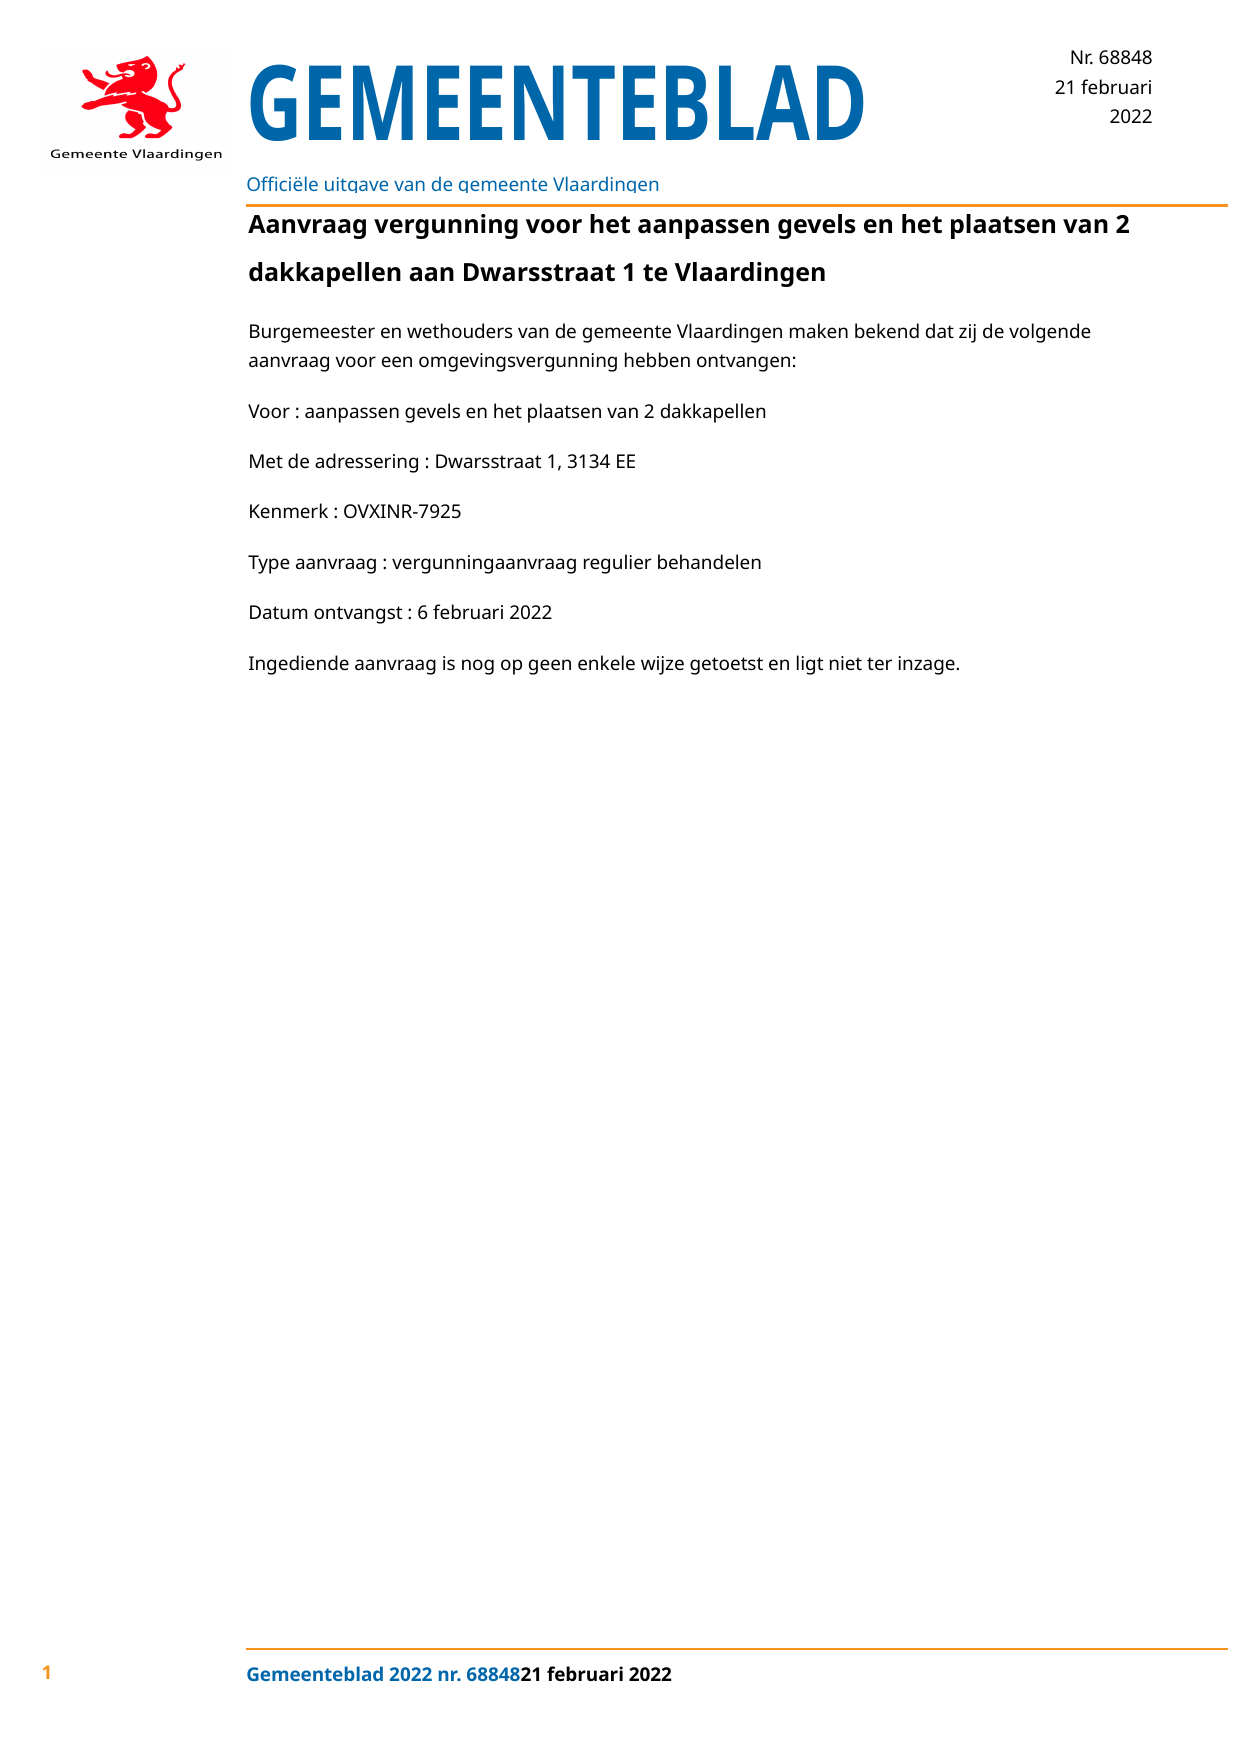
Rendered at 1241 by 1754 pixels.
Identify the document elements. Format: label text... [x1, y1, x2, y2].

text Voor : aanpassen gevels en het plaatsen van 2 dakkapellen [248, 398, 1152, 424]
text Burgemeester en wethouders van de gemeente Vlaardingen maken bekend dat zij de volgende aanvraag voor een omgevingsvergunning hebben ontvangen: [248, 318, 1152, 373]
text Ingediende aanvraag is nog op geen enkele wijze getoetst en ligt niet ter inzage. [248, 650, 1152, 676]
picture [41, 47, 231, 172]
text Aanvraag vergunning voor het aanpassen gevels en het plaatsen van 2 dakkapellen aan Dwarsstraat 1 te Vlaardingen [248, 207, 1152, 288]
text Met de adressering : Dwarsstraat 1, 3134 EE [248, 448, 1152, 474]
text Kenmerk : OVXINR-7925 [248, 499, 1152, 524]
text Datum ontvangst : 6 februari 2022 [248, 599, 1152, 625]
text Type aanvraag : vergunningaanvraag regulier behandelen [248, 549, 1152, 575]
